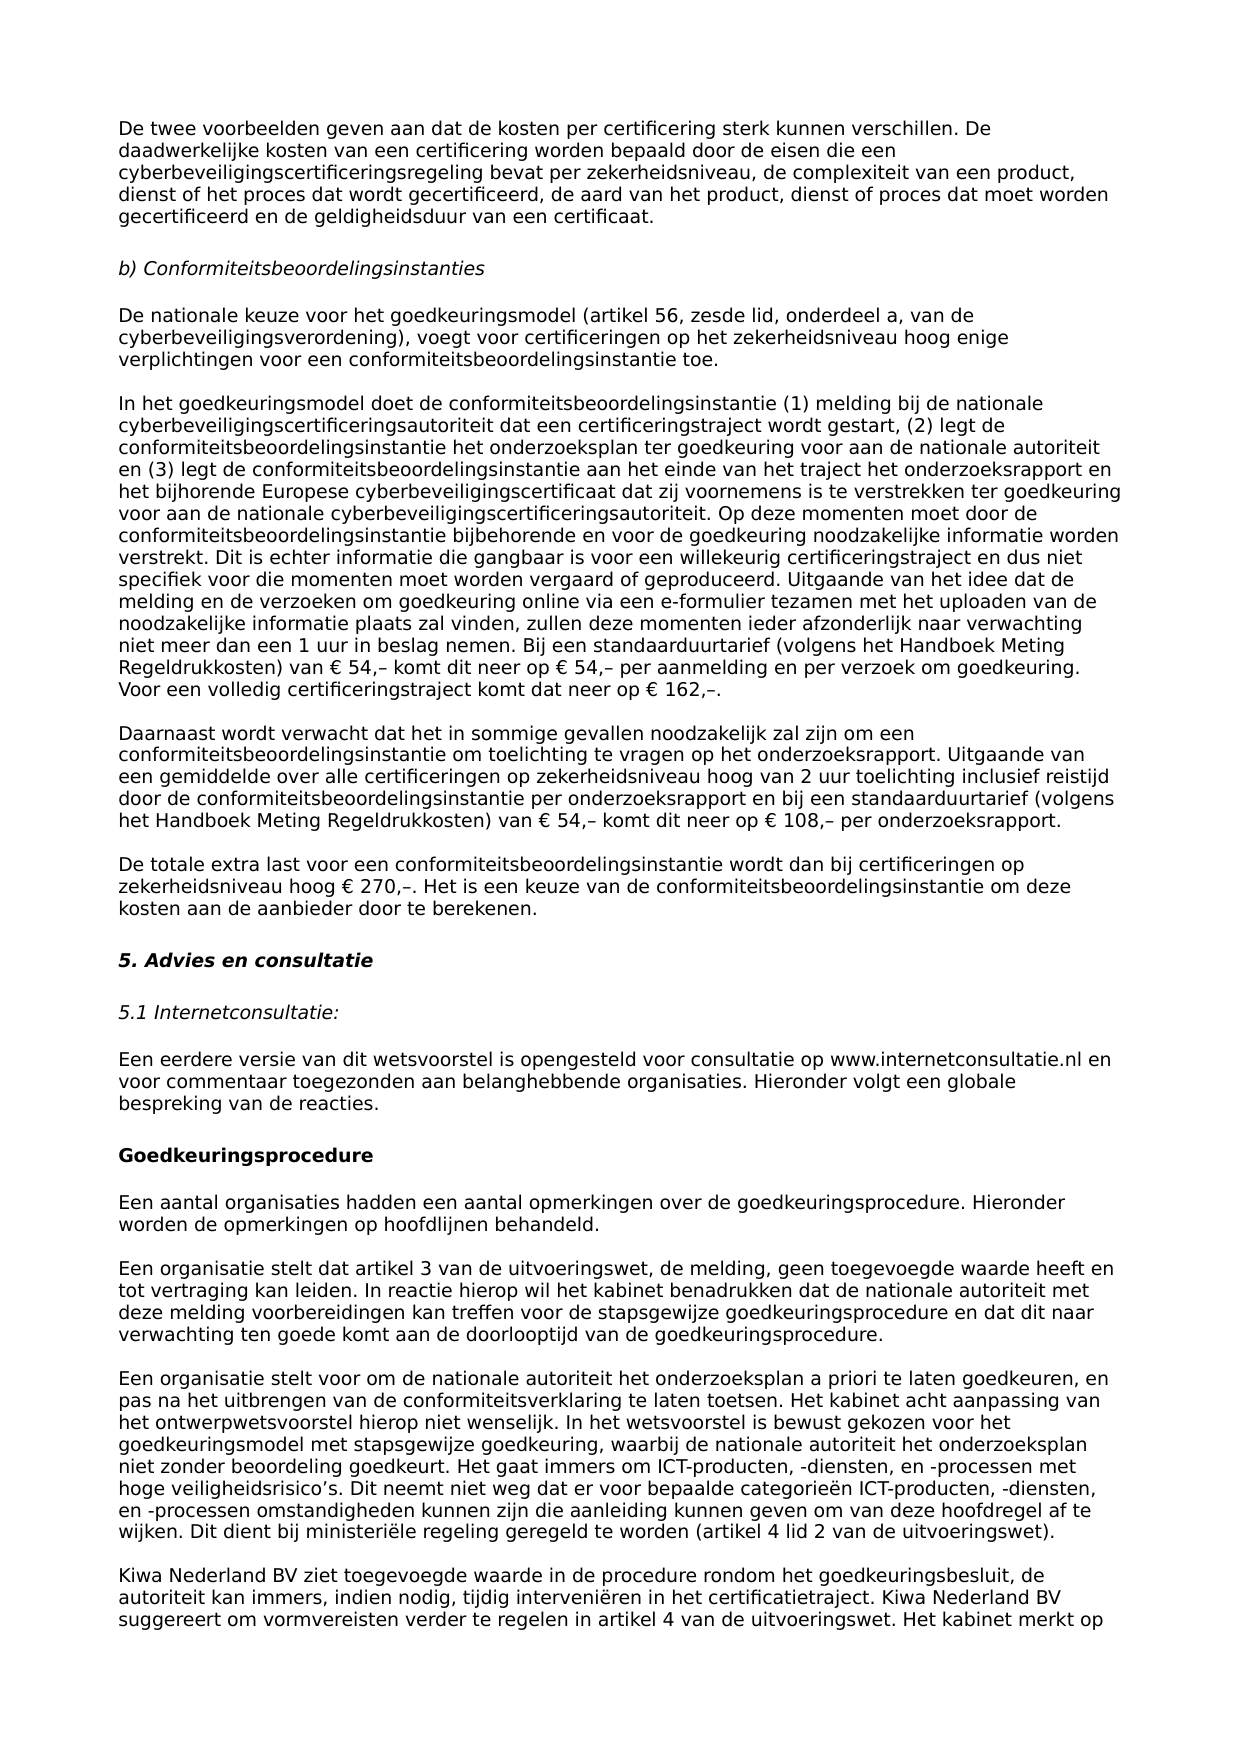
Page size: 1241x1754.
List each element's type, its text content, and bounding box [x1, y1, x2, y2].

subtitle 5. Advies en consultatie [118, 950, 1122, 972]
text Een aantal organisaties hadden een aantal opmerkingen over de goedkeuringsprocedure. Hieronder worden de opmerkingen op hoofdlijnen behandeld. [118, 1192, 1122, 1236]
text De nationale keuze voor het goedkeuringsmodel (artikel 56, zesde lid, onderdeel a, van de cyberbeveiligingsverordening), voegt voor certificeringen op het zekerheidsniveau hoog enige verplichtingen voor een conformiteitsbeoordelingsinstantie toe. [118, 305, 1122, 371]
subtitle 5.1 Internetconsultatie: [118, 1002, 1122, 1024]
subtitle b) Conformiteitsbeoordelingsinstanties [118, 258, 1122, 280]
subtitle Goedkeuringsprocedure [118, 1145, 1122, 1167]
text Kiwa Nederland BV ziet toegevoegde waarde in de procedure rondom het goedkeuringsbesluit, de autoriteit kan immers, indien nodig, tijdig interveniëren in het certificatietraject. Kiwa Nederland BV suggereert om vormvereisten verder te regelen in artikel 4 van de uitvoeringswet. Het kabinet merkt op [118, 1565, 1122, 1631]
text De totale extra last voor een conformiteitsbeoordelingsinstantie wordt dan bij certificeringen op zekerheidsniveau hoog € 270,–. Het is een keuze van de conformiteitsbeoordelingsinstantie om deze kosten aan de aanbieder door te berekenen. [118, 854, 1122, 920]
text Een eerdere versie van dit wetsvoorstel is opengesteld voor consultatie op www.internetconsultatie.nl en voor commentaar toegezonden aan belanghebbende organisaties. Hieronder volgt een globale bespreking van de reacties. [118, 1049, 1122, 1115]
text Een organisatie stelt dat artikel 3 van de uitvoeringswet, de melding, geen toegevoegde waarde heeft en tot vertraging kan leiden. In reactie hierop wil het kabinet benadrukken dat de nationale autoriteit met deze melding voorbereidingen kan treffen voor de stapsgewijze goedkeuringsprocedure en dat dit naar verwachting ten goede komt aan de doorlooptijd van de goedkeuringsprocedure. [118, 1258, 1122, 1346]
text In het goedkeuringsmodel doet de conformiteitsbeoordelingsinstantie (1) melding bij de nationale cyberbeveiligingscertificeringsautoriteit dat een certificeringstraject wordt gestart, (2) legt de conformiteitsbeoordelingsinstantie het onderzoeksplan ter goedkeuring voor aan de nationale autoriteit en (3) legt de conformiteitsbeoordelingsinstantie aan het einde van het traject het onderzoeksrapport en het bijhorende Europese cyberbeveiligingscertificaat dat zij voornemens is te verstrekken ter goedkeuring voor aan de nationale cyberbeveiligingscertificeringsautoriteit. Op deze momenten moet door de conformiteitsbeoordelingsinstantie bijbehorende en voor de goedkeuring noodzakelijke informatie worden verstrekt. Dit is echter informatie die gangbaar is voor een willekeurig certificeringstraject en dus niet specifiek voor die momenten moet worden vergaard of geproduceerd. Uitgaande van het idee dat de melding en de verzoeken om goedkeuring online via een e-formulier tezamen met het uploaden van de noodzakelijke informatie plaats zal vinden, zullen deze momenten ieder afzonderlijk naar verwachting niet meer dan een 1 uur in beslag nemen. Bij een standaarduurtarief (volgens het Handboek Meting Regeldrukkosten) van € 54,– komt dit neer op € 54,– per aanmelding en per verzoek om goedkeuring. Voor een volledig certificeringstraject komt dat neer op € 162,–. [118, 393, 1122, 701]
text Daarnaast wordt verwacht dat het in sommige gevallen noodzakelijk zal zijn om een conformiteitsbeoordelingsinstantie om toelichting te vragen op het onderzoeksrapport. Uitgaande van een gemiddelde over alle certificeringen op zekerheidsniveau hoog van 2 uur toelichting inclusief reistijd door de conformiteitsbeoordelingsinstantie per onderzoeksrapport en bij een standaarduurtarief (volgens het Handboek Meting Regeldrukkosten) van € 54,– komt dit neer op € 108,– per onderzoeksrapport. [118, 722, 1122, 832]
text Een organisatie stelt voor om de nationale autoriteit het onderzoeksplan a priori te laten goedkeuren, en pas na het uitbrengen van de conformiteitsverklaring te laten toetsen. Het kabinet acht aanpassing van het ontwerpwetsvoorstel hierop niet wenselijk. In het wetsvoorstel is bewust gekozen voor het goedkeuringsmodel met stapsgewijze goedkeuring, waarbij de nationale autoriteit het onderzoeksplan niet zonder beoordeling goedkeurt. Het gaat immers om ICT-producten, -diensten, en -processen met hoge veiligheidsrisico’s. Dit neemt niet weg dat er voor bepaalde categorieën ICT-producten, -diensten, en -processen omstandigheden kunnen zijn die aanleiding kunnen geven om van deze hoofdregel af te wijken. Dit dient bij ministeriële regeling geregeld te worden (artikel 4 lid 2 van de uitvoeringswet). [118, 1368, 1122, 1543]
text De twee voorbeelden geven aan dat de kosten per certificering sterk kunnen verschillen. De daadwerkelijke kosten van een certificering worden bepaald door de eisen die een cyberbeveiligingscertificeringsregeling bevat per zekerheidsniveau, de complexiteit van een product, dienst of het proces dat wordt gecertificeerd, de aard van het product, dienst of proces dat moet worden gecertificeerd en de geldigheidsduur van een certificaat. [118, 118, 1122, 228]
